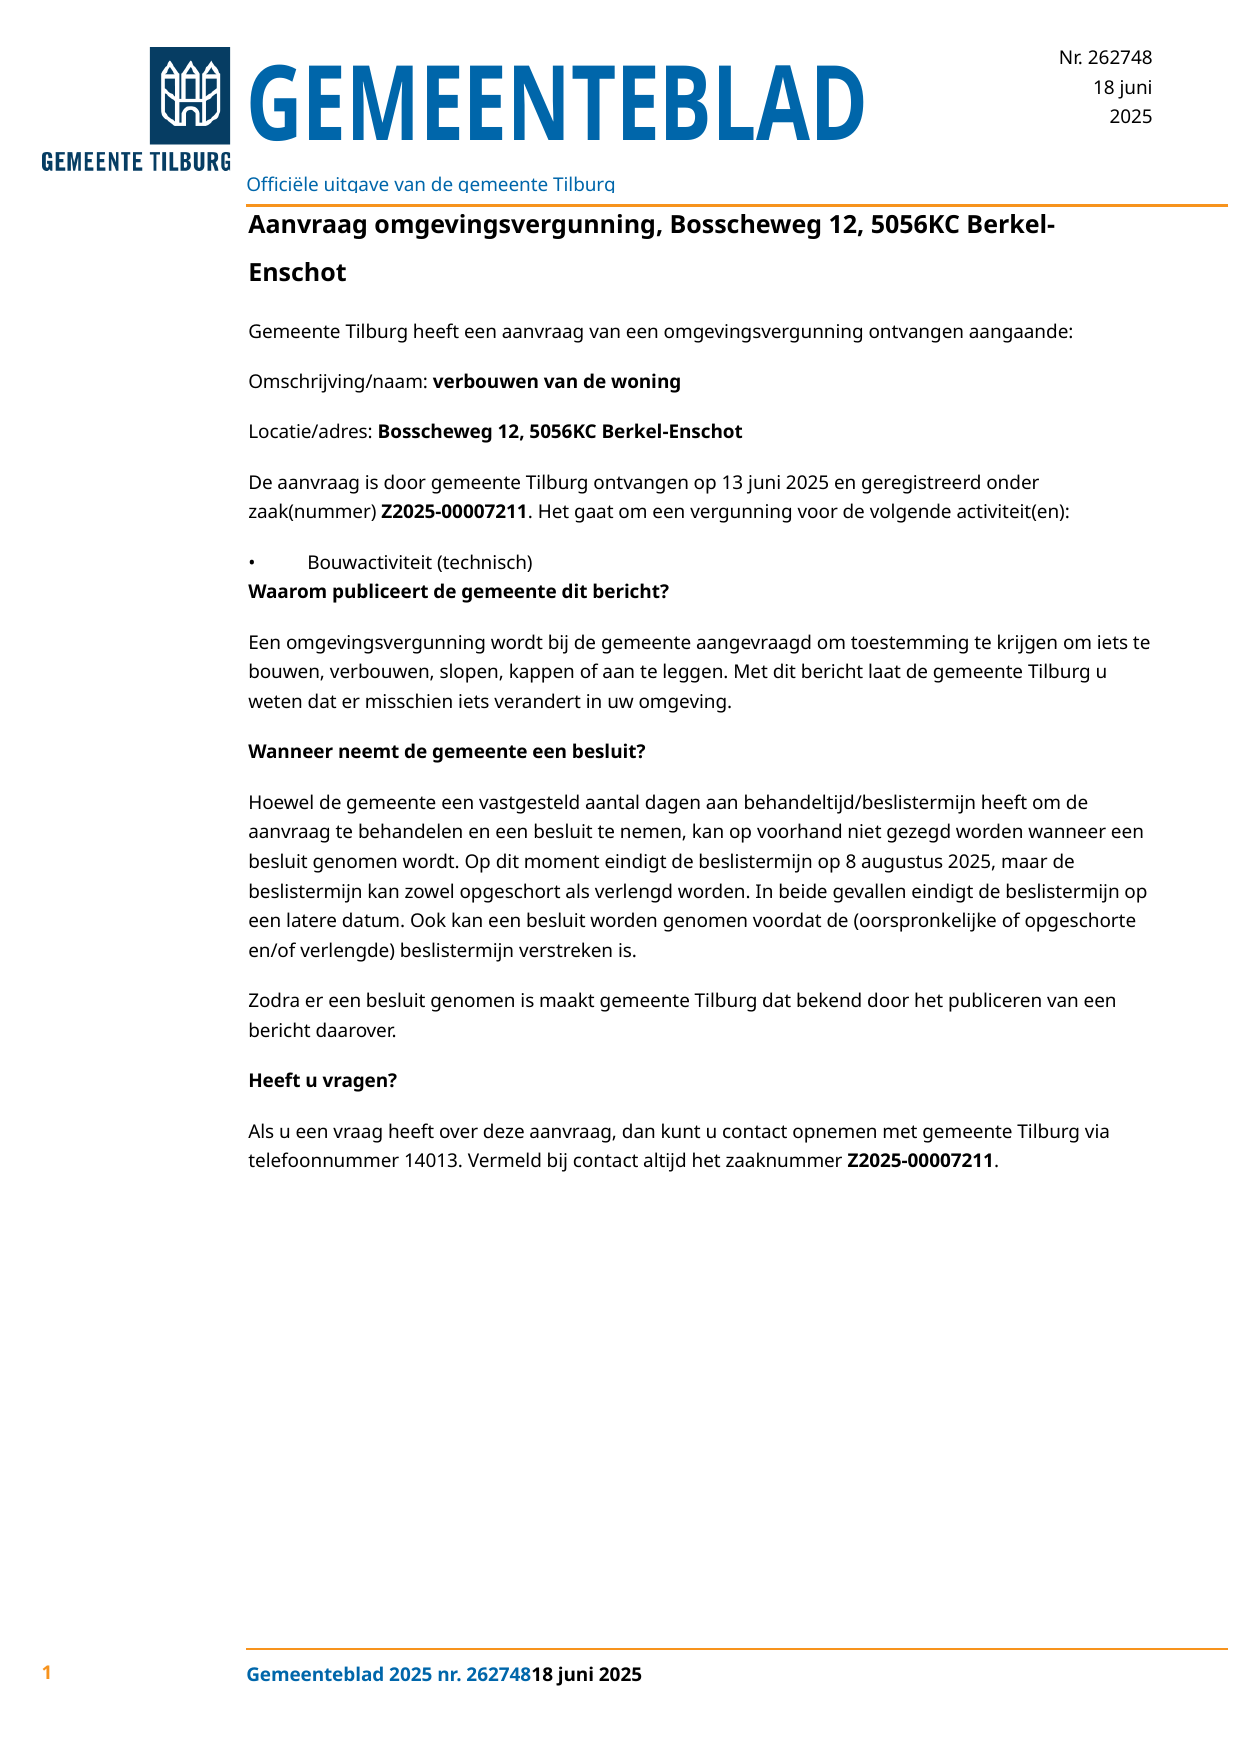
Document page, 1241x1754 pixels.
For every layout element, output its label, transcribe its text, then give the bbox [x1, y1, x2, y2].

text Aanvraag omgevingsvergunning, Bosscheweg 12, 5056KC Berkel-Enschot [248, 207, 1152, 288]
text Hoewel de gemeente een vastgesteld aantal dagen aan behandeltijd/beslistermijn heeft om de aanvraag te behandelen en een besluit te nemen, kan op voorhand niet gezegd worden wanneer een besluit genomen wordt. Op dit moment eindigt de beslistermijn op 8 augustus 2025, maar de beslistermijn kan zowel opgeschort als verlengd worden. In beide gevallen eindigt de beslistermijn op een latere datum. Ook kan een besluit worden genomen voordat de (oorspronkelijke of opgeschorte en/of verlengde) beslistermijn verstreken is. [248, 789, 1152, 963]
text Zodra er een besluit genomen is maakt gemeente Tilburg dat bekend door het publiceren van een bericht daarover. [248, 987, 1152, 1043]
text Heeft u vragen? [248, 1067, 1152, 1093]
text Als u een vraag heeft over deze aanvraag, dan kunt u contact opnemen met gemeente Tilburg via telefoonnummer 14013. Vermeld bij contact altijd het zaaknummer Z2025-00007211. [248, 1118, 1152, 1173]
text Wanneer neemt de gemeente een besluit? [248, 739, 1152, 764]
text Locatie/adres: Bosscheweg 12, 5056KC Berkel-Enschot [248, 419, 1152, 444]
text Gemeente Tilburg heeft een aanvraag van een omgevingsvergunning ontvangen aangaande: [248, 318, 1152, 344]
picture [41, 47, 231, 172]
list Bouwactiviteit (technisch) [248, 549, 1152, 575]
text Waarom publiceert de gemeente dit bericht? [248, 579, 1152, 604]
text De aanvraag is door gemeente Tilburg ontvangen op 13 juni 2025 en geregistreerd onder zaak(nummer) Z2025-00007211. Het gaat om een vergunning voor de volgende activiteit(en): [248, 469, 1152, 524]
text Een omgevingsvergunning wordt bij de gemeente aangevraagd om toestemming te krijgen om iets te bouwen, verbouwen, slopen, kappen of aan te leggen. Met dit bericht laat de gemeente Tilburg u weten dat er misschien iets verandert in uw omgeving. [248, 629, 1152, 714]
text Omschrijving/naam: verbouwen van de woning [248, 368, 1152, 394]
